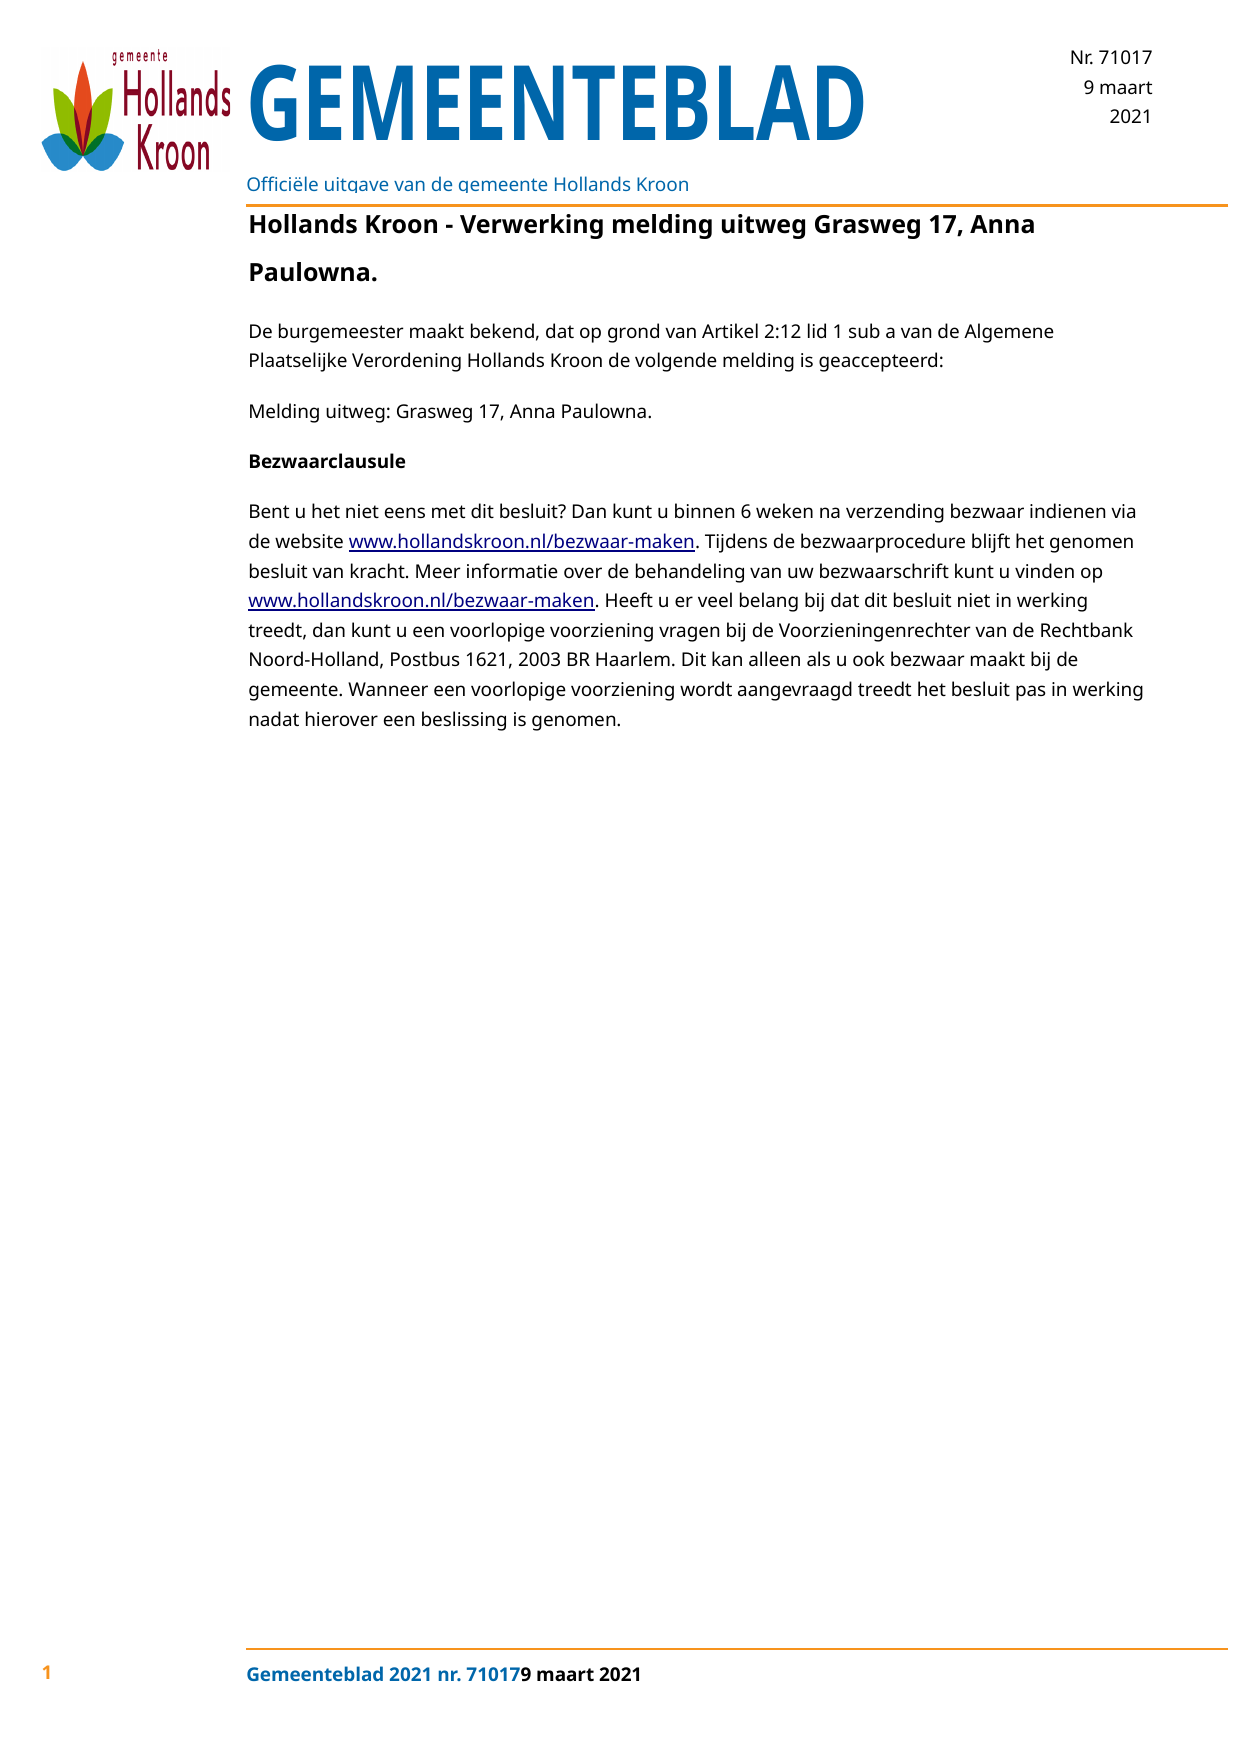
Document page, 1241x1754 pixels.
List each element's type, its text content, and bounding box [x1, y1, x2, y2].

text Melding uitweg: Grasweg 17, Anna Paulowna. [248, 398, 1152, 424]
text Hollands Kroon - Verwerking melding uitweg Grasweg 17, Anna Paulowna. [248, 207, 1152, 288]
text Bezwaarclausule [248, 448, 1152, 474]
text De burgemeester maakt bekend, dat op grond van Artikel 2:12 lid 1 sub a van de Algemene Plaatselijke Verordening Hollands Kroon de volgende melding is geaccepteerd: [248, 318, 1152, 373]
text Bent u het niet eens met dit besluit? Dan kunt u binnen 6 weken na verzending bezwaar indienen via de website www.hollandskroon.nl/bezwaar-maken. Tijdens de bezwaarprocedure blijft het genomen besluit van kracht. Meer informatie over de behandeling van uw bezwaarschrift kunt u vinden op www.hollandskroon.nl/bezwaar-maken. Heeft u er veel belang bij dat dit besluit niet in werking treedt, dan kunt u een voorlopige voorziening vragen bij de Voorzieningenrechter van de Rechtbank Noord-Holland, Postbus 1621, 2003 BR Haarlem. Dit kan alleen als u ook bezwaar maakt bij de gemeente. Wanneer een voorlopige voorziening wordt aangevraagd treedt het besluit pas in werking nadat hierover een beslissing is genomen. [248, 499, 1152, 732]
picture [41, 47, 231, 172]
